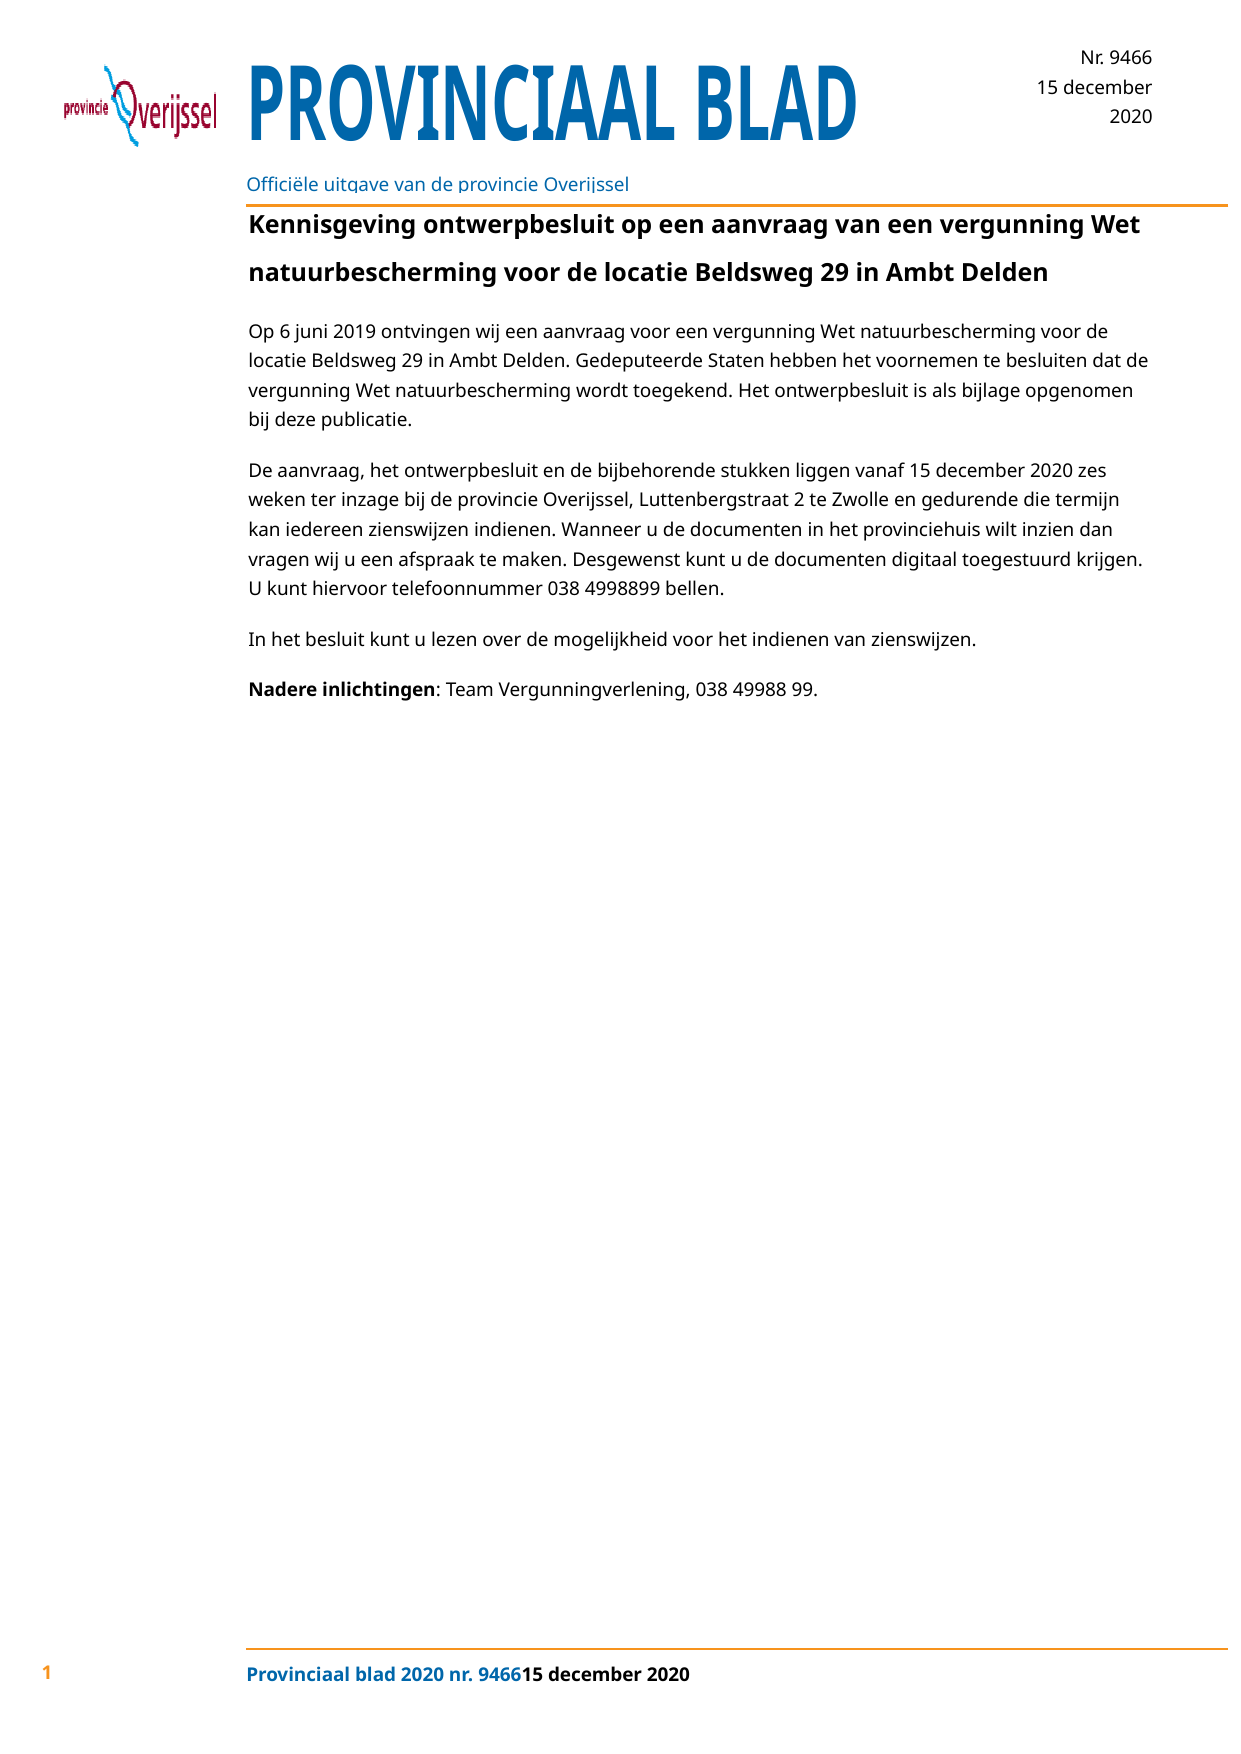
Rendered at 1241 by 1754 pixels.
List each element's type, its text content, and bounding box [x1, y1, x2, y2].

picture [41, 47, 231, 172]
text In het besluit kunt u lezen over de mogelijkheid voor het indienen van zienswijzen. [248, 626, 1152, 652]
text Op 6 juni 2019 ontvingen wij een aanvraag voor een vergunning Wet natuurbescherming voor de locatie Beldsweg 29 in Ambt Delden. Gedeputeerde Staten hebben het voornemen te besluiten dat de vergunning Wet natuurbescherming wordt toegekend. Het ontwerpbesluit is als bijlage opgenomen bij deze publicatie. [248, 318, 1152, 432]
text De aanvraag, het ontwerpbesluit en de bijbehorende stukken liggen vanaf 15 december 2020 zes weken ter inzage bij de provincie Overijssel, Luttenbergstraat 2 te Zwolle en gedurende die termijn kan iedereen zienswijzen indienen. Wanneer u de documenten in het provinciehuis wilt inzien dan vragen wij u een afspraak te maken. Desgewenst kunt u de documenten digitaal toegestuurd krijgen. U kunt hiervoor telefoonnummer 038 4998899 bellen. [248, 457, 1152, 601]
text Kennisgeving ontwerpbesluit op een aanvraag van een vergunning Wet natuurbescherming voor de locatie Beldsweg 29 in Ambt Delden [248, 207, 1152, 288]
text Nadere inlichtingen: Team Vergunningverlening, 038 49988 99. [248, 676, 1152, 702]
